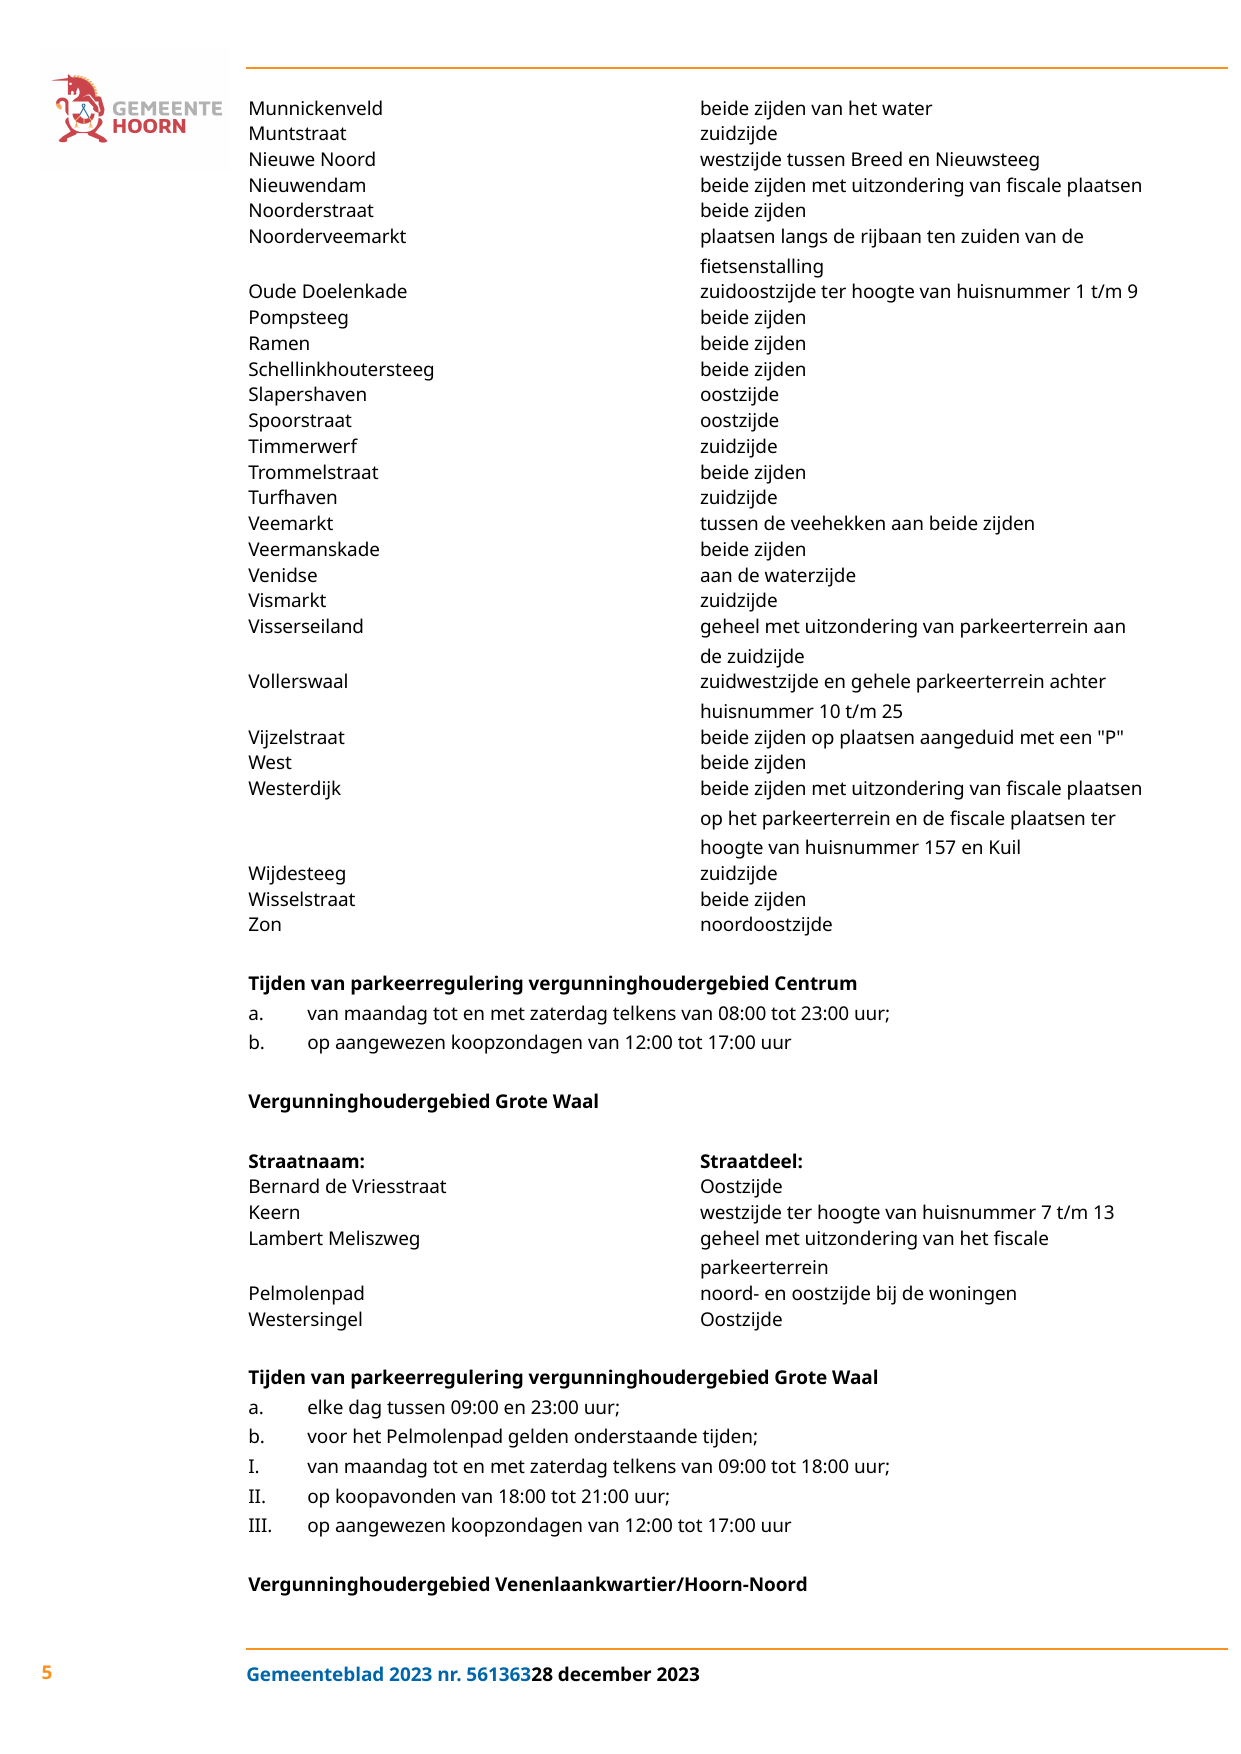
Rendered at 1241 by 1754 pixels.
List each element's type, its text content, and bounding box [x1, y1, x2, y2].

table_cell Nieuwendam [248, 172, 700, 198]
table_cell beide zijden met uitzondering van fiscale plaatsen op het parkeerterrein en de fiscale plaatsen ter hoogte van huisnummer 157 en Kuil [700, 775, 1152, 860]
table_cell noordoostzijde [700, 912, 1152, 937]
table_cell beide zijden met uitzondering van fiscale plaatsen [700, 172, 1152, 198]
table_cell zuidzijde [700, 121, 1152, 146]
table_cell zuidzijde [700, 485, 1152, 510]
table_cell westzijde tussen Breed en Nieuwsteeg [700, 146, 1152, 172]
table_cell Pompsteeg [248, 305, 700, 330]
table_cell Westerdijk [248, 775, 700, 860]
table_cell beide zijden van het water [700, 95, 1152, 121]
table_cell Wisselstraat [248, 886, 700, 912]
table_cell Oostzijde [700, 1306, 1152, 1332]
table_cell Vijzelstraat [248, 724, 700, 749]
table_cell zuidzijde [700, 433, 1152, 459]
table_cell plaatsen langs de rijbaan ten zuiden van de fietsenstalling [700, 224, 1152, 279]
table_cell zuidzijde [700, 860, 1152, 886]
table_cell Pelmolenpad [248, 1280, 700, 1306]
table_cell beide zijden op plaatsen aangeduid met een "P" [700, 724, 1152, 749]
text Tijden van parkeerregulering vergunninghoudergebied Grote Waal [248, 1364, 1152, 1390]
table_cell Zon [248, 912, 700, 937]
table_cell beide zijden [700, 198, 1152, 223]
table_cell Turfhaven [248, 485, 700, 510]
list op aangewezen koopzondagen van 12:00 tot 17:00 uur [248, 1029, 1152, 1055]
table_cell beide zijden [700, 330, 1152, 356]
table_cell Westersingel [248, 1306, 700, 1332]
text Vergunninghoudergebied Grote Waal [248, 1088, 1152, 1114]
table_cell zuidwestzijde en gehele parkeerterrein achter huisnummer 10 t/m 25 [700, 669, 1152, 724]
table_cell westzijde ter hoogte van huisnummer 7 t/m 13 [700, 1199, 1152, 1225]
list op aangewezen koopzondagen van 12:00 tot 17:00 uur [248, 1512, 1152, 1538]
table_cell Venidse [248, 562, 700, 587]
table_cell Oude Doelenkade [248, 279, 700, 304]
table_cell Slapershaven [248, 382, 700, 407]
table_cell noord- en oostzijde bij de woningen [700, 1280, 1152, 1306]
list van maandag tot en met zaterdag telkens van 09:00 tot 18:00 uur; [248, 1453, 1152, 1479]
table_cell Vismarkt [248, 588, 700, 613]
table_header Straatnaam: [248, 1148, 700, 1173]
table_cell West [248, 750, 700, 775]
table_cell Veermanskade [248, 536, 700, 562]
list voor het Pelmolenpad gelden onderstaande tijden; [248, 1424, 1152, 1449]
table_cell Spoorstraat [248, 408, 700, 433]
table_cell beide zijden [700, 750, 1152, 775]
table_cell Noorderstraat [248, 198, 700, 223]
table_cell beide zijden [700, 536, 1152, 562]
table_cell Noorderveemarkt [248, 224, 700, 279]
table_header Straatdeel: [700, 1148, 1152, 1173]
table_cell beide zijden [700, 459, 1152, 484]
table_cell zuidzijde [700, 588, 1152, 613]
table_cell zuidoostzijde ter hoogte van huisnummer 1 t/m 9 [700, 279, 1152, 304]
table_cell Muntstraat [248, 121, 700, 146]
table_cell oostzijde [700, 382, 1152, 407]
table_cell beide zijden [700, 886, 1152, 912]
table_cell Bernard de Vriesstraat [248, 1174, 700, 1199]
list van maandag tot en met zaterdag telkens van 08:00 tot 23:00 uur; [248, 1000, 1152, 1026]
table_cell Ramen [248, 330, 700, 356]
table_cell Timmerwerf [248, 433, 700, 459]
table_cell Wijdesteeg [248, 860, 700, 886]
picture [41, 47, 231, 172]
list elke dag tussen 09:00 en 23:00 uur; [248, 1394, 1152, 1420]
table_cell Munnickenveld [248, 95, 700, 121]
table_cell Keern [248, 1199, 700, 1225]
table_cell Nieuwe Noord [248, 146, 700, 172]
text Vergunninghoudergebied Venenlaankwartier/Hoorn-Noord [248, 1572, 1152, 1597]
table_cell tussen de veehekken aan beide zijden [700, 510, 1152, 536]
table_cell Trommelstraat [248, 459, 700, 484]
table_cell oostzijde [700, 408, 1152, 433]
table_cell geheel met uitzondering van parkeerterrein aan de zuidzijde [700, 613, 1152, 668]
table_cell Lambert Meliszweg [248, 1225, 700, 1280]
list op koopavonden van 18:00 tot 21:00 uur; [248, 1483, 1152, 1509]
table_cell beide zijden [700, 305, 1152, 330]
table_cell geheel met uitzondering van het fiscale parkeerterrein [700, 1225, 1152, 1280]
table_cell Veemarkt [248, 510, 700, 536]
table_cell beide zijden [700, 356, 1152, 382]
table_cell Oostzijde [700, 1174, 1152, 1199]
table_cell aan de waterzijde [700, 562, 1152, 587]
table_cell Vollerswaal [248, 669, 700, 724]
table_cell Schellinkhoutersteeg [248, 356, 700, 382]
table_cell Visserseiland [248, 613, 700, 668]
text Tijden van parkeerregulering vergunninghoudergebied Centrum [248, 970, 1152, 996]
